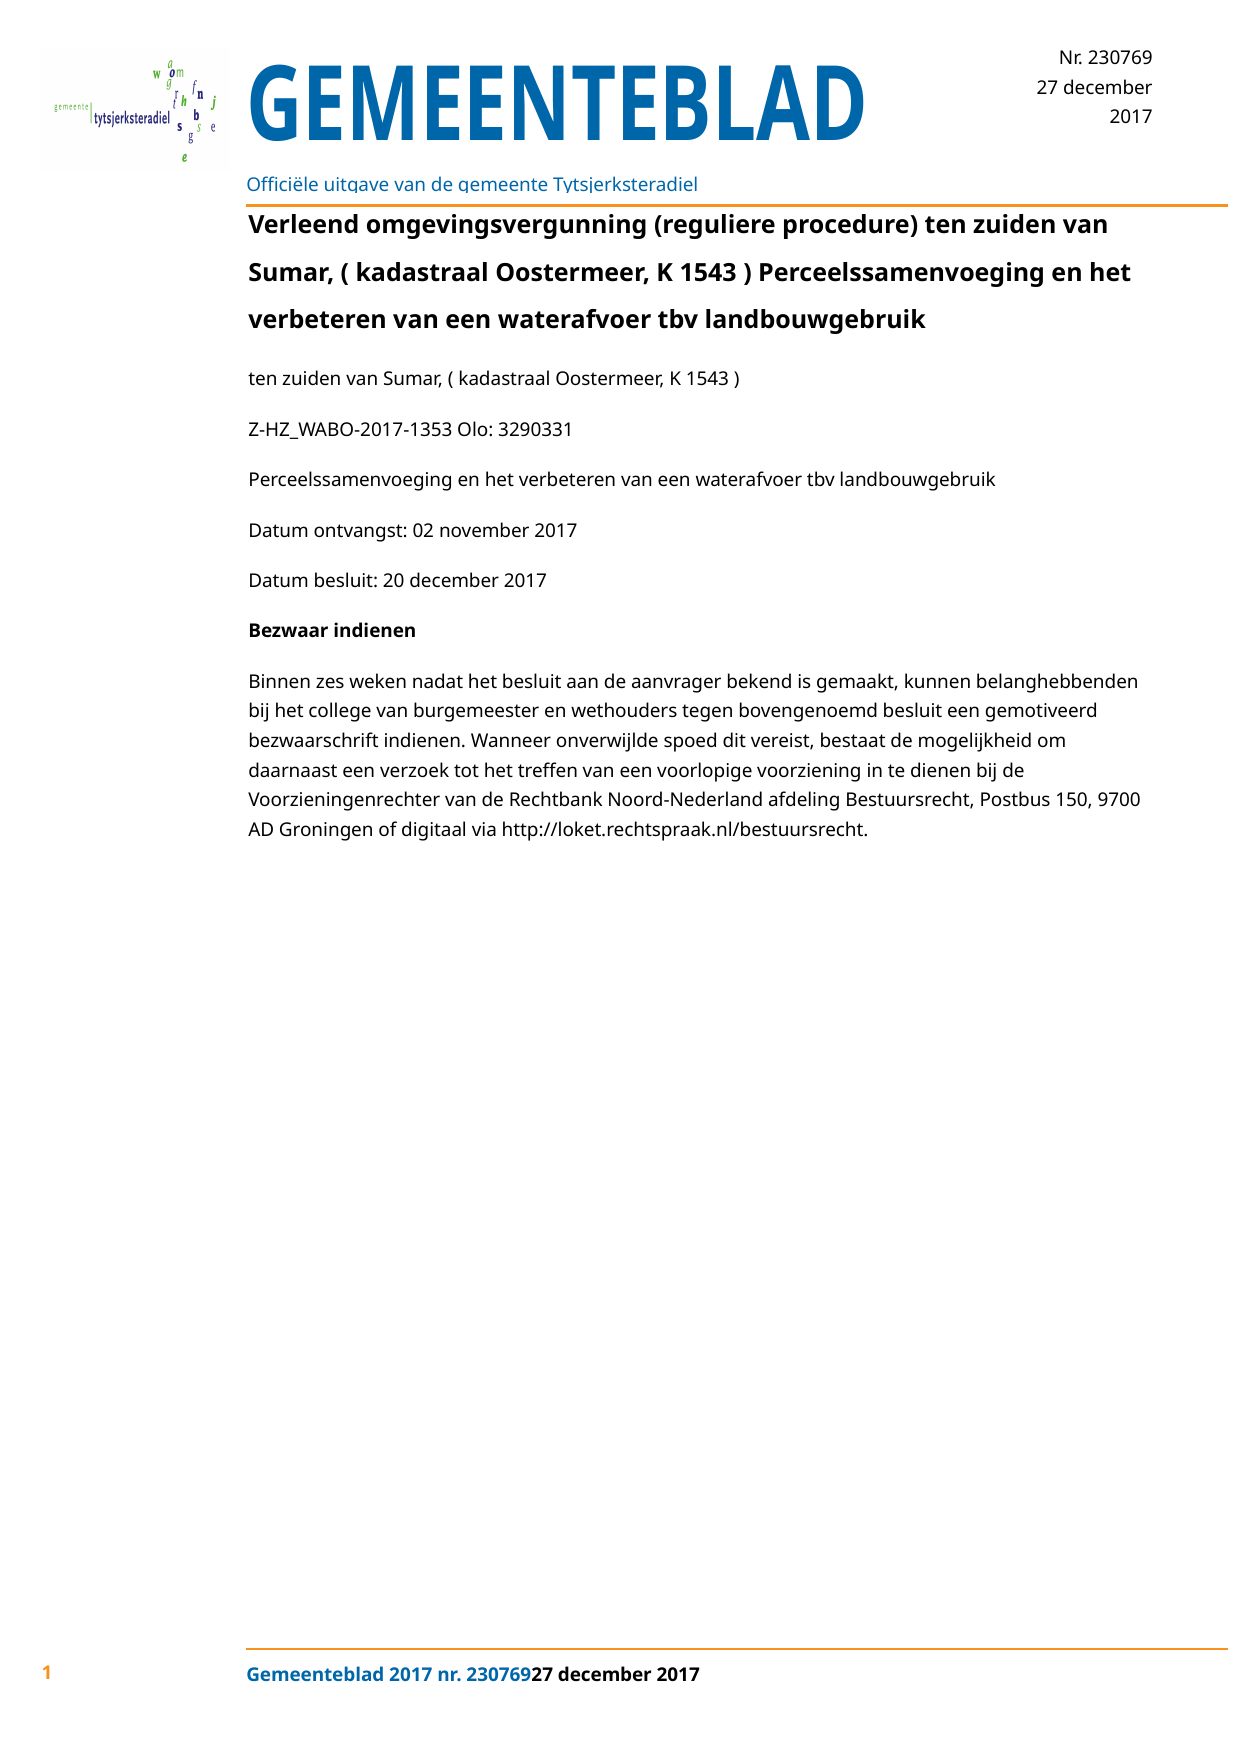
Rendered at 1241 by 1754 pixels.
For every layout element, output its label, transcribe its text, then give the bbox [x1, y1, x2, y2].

text ten zuiden van Sumar, ( kadastraal Oostermeer, K 1543 ) [248, 366, 1152, 391]
text Datum besluit: 20 december 2017 [248, 567, 1152, 593]
text Verleend omgevingsvergunning (reguliere procedure) ten zuiden van Sumar, ( kadastraal Oostermeer, K 1543 ) Perceelssamenvoeging en het verbeteren van een waterafvoer tbv landbouwgebruik [248, 207, 1152, 336]
picture [41, 47, 231, 172]
text Z-HZ_WABO-2017-1353 Olo: 3290331 [248, 416, 1152, 442]
text Binnen zes weken nadat het besluit aan de aanvrager bekend is gemaakt, kunnen belanghebbenden bij het college van burgemeester en wethouders tegen bovengenoemd besluit een gemotiveerd bezwaarschrift indienen. Wanneer onverwijlde spoed dit vereist, bestaat de mogelijkheid om daarnaast een verzoek tot het treffen van een voorlopige voorziening in te dienen bij de Voorzieningenrechter van de Rechtbank Noord-Nederland afdeling Bestuursrecht, Postbus 150, 9700 AD Groningen of digitaal via http://loket.rechtspraak.nl/bestuursrecht. [248, 668, 1152, 842]
text Datum ontvangst: 02 november 2017 [248, 517, 1152, 542]
text Bezwaar indienen [248, 618, 1152, 643]
text Perceelssamenvoeging en het verbeteren van een waterafvoer tbv landbouwgebruik [248, 466, 1152, 492]
